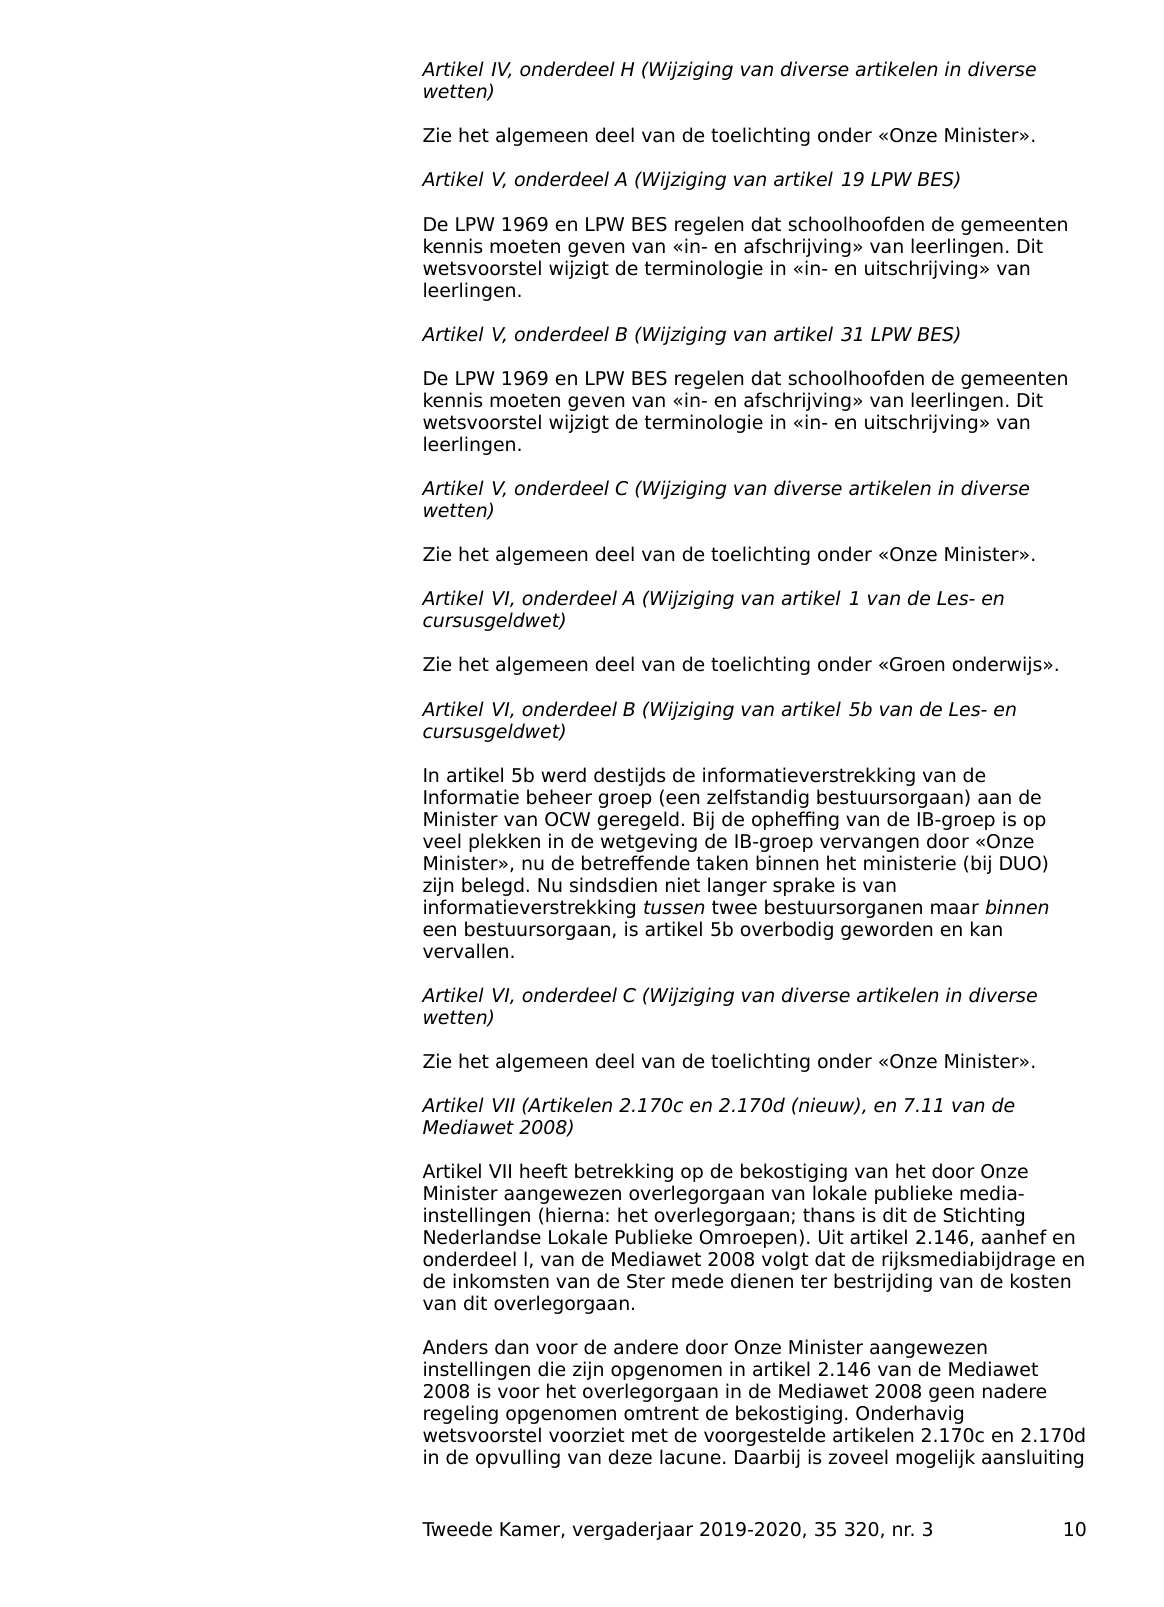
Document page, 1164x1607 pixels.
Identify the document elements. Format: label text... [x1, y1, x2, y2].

subtitle Artikel V, onderdeel A (Wijziging van artikel 19 LPW BES) [422, 169, 1087, 191]
subtitle Artikel VI, onderdeel A (Wijziging van artikel 1 van de Les- en cursusgeldwet) [422, 588, 1087, 632]
text Anders dan voor de andere door Onze Minister aangewezen instellingen die zijn opgenomen in artikel 2.146 van de Mediawet 2008 is voor het overlegorgaan in de Mediawet 2008 geen nadere regeling opgenomen omtrent de bekostiging. Onderhavig wetsvoorstel voorziet met de voorgestelde artikelen 2.170c en 2.170d in de opvulling van deze lacune. Daarbij is zoveel mogelijk aansluiting [422, 1337, 1087, 1469]
subtitle Artikel VI, onderdeel B (Wijziging van artikel 5b van de Les- en cursusgeldwet) [422, 698, 1087, 742]
subtitle Artikel V, onderdeel B (Wijziging van artikel 31 LPW BES) [422, 324, 1087, 346]
text Artikel VII heeft betrekking op de bekostiging van het door Onze Minister aangewezen overlegorgaan van lokale publieke media-instellingen (hierna: het overlegorgaan; thans is dit de Stichting Nederlandse Lokale Publieke Omroepen). Uit artikel 2.146, aanhef en onderdeel l, van de Mediawet 2008 volgt dat de rijksmediabijdrage en de inkomsten van de Ster mede dienen ter bestrijding van de kosten van dit overlegorgaan. [422, 1161, 1087, 1315]
text De LPW 1969 en LPW BES regelen dat schoolhoofden de gemeenten kennis moeten geven van «in- en afschrijving» van leerlingen. Dit wetsvoorstel wijzigt de terminologie in «in- en uitschrijving» van leerlingen. [422, 368, 1087, 456]
text De LPW 1969 en LPW BES regelen dat schoolhoofden de gemeenten kennis moeten geven van «in- en afschrijving» van leerlingen. Dit wetsvoorstel wijzigt de terminologie in «in- en uitschrijving» van leerlingen. [422, 213, 1087, 301]
text In artikel 5b werd destijds de informatieverstrekking van de Informatie beheer groep (een zelfstandig bestuursorgaan) aan de Minister van OCW geregeld. Bij de opheffing van de IB-groep is op veel plekken in de wetgeving de IB-groep vervangen door «Onze Minister», nu de betreffende taken binnen het ministerie (bij DUO) zijn belegd. Nu sindsdien niet langer sprake is van informatieverstrekking tussen twee bestuursorganen maar binnen een bestuursorgaan, is artikel 5b overbodig geworden en kan vervallen. [422, 765, 1087, 962]
text Zie het algemeen deel van de toelichting onder «Onze Minister». [422, 1051, 1087, 1073]
subtitle Artikel VII (Artikelen 2.170c en 2.170d (nieuw), en 7.11 van de Mediawet 2008) [422, 1095, 1087, 1139]
text Zie het algemeen deel van de toelichting onder «Onze Minister». [422, 125, 1087, 147]
subtitle Artikel IV, onderdeel H (Wijziging van diverse artikelen in diverse wetten) [422, 59, 1087, 103]
subtitle Artikel VI, onderdeel C (Wijziging van diverse artikelen in diverse wetten) [422, 985, 1087, 1029]
text Zie het algemeen deel van de toelichting onder «Onze Minister». [422, 544, 1087, 566]
text Zie het algemeen deel van de toelichting onder «Groen onderwijs». [422, 654, 1087, 676]
subtitle Artikel V, onderdeel C (Wijziging van diverse artikelen in diverse wetten) [422, 478, 1087, 522]
